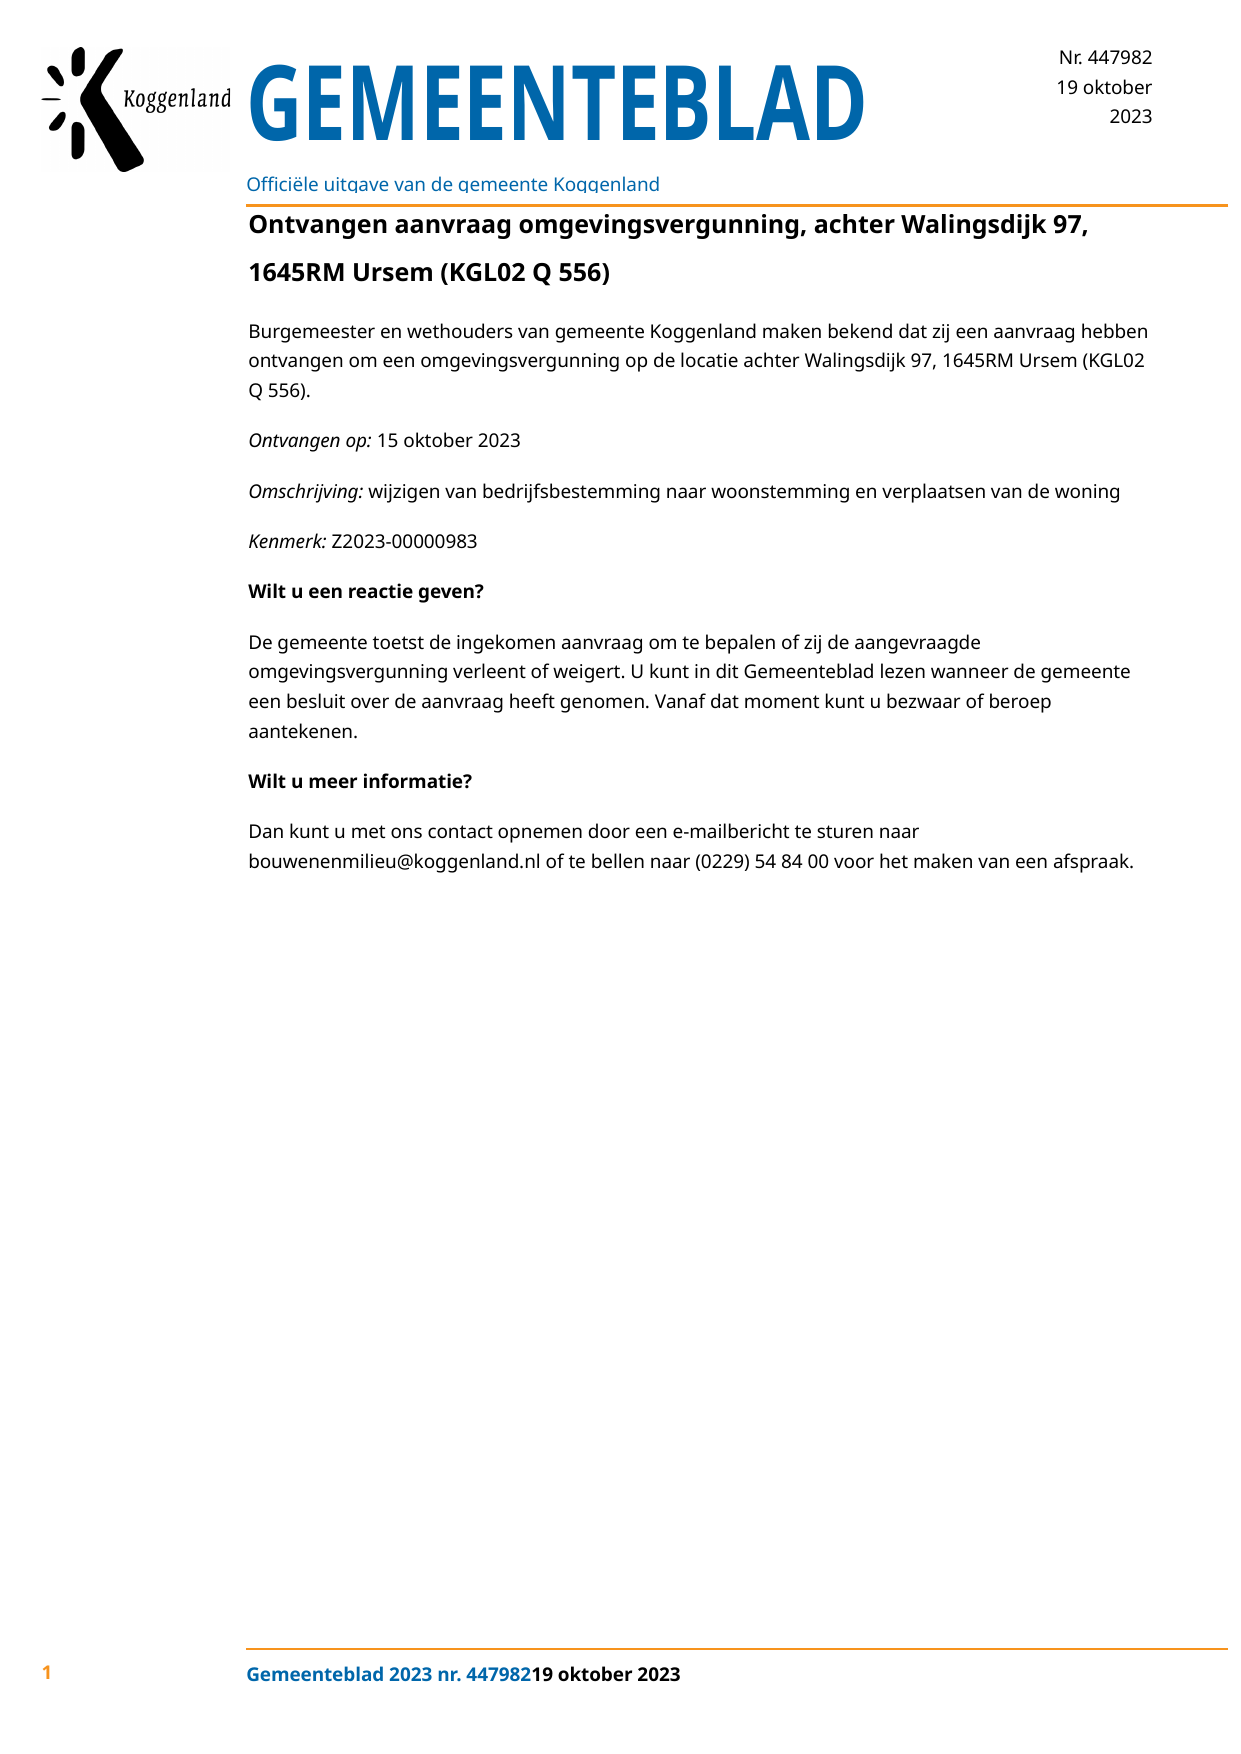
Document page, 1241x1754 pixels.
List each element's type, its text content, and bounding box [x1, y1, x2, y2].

text Ontvangen op: 15 oktober 2023 [248, 427, 1152, 453]
text De gemeente toetst de ingekomen aanvraag om te bepalen of zij de aangevraagde omgevingsvergunning verleent of weigert. U kunt in dit Gemeenteblad lezen wanneer de gemeente een besluit over de aanvraag heeft genomen. Vanaf dat moment kunt u bezwaar of beroep aantekenen. [248, 629, 1152, 744]
text Wilt u een reactie geven? [248, 579, 1152, 604]
text Ontvangen aanvraag omgevingsvergunning, achter Walingsdijk 97, 1645RM Ursem (KGL02 Q 556) [248, 207, 1152, 288]
text Wilt u meer informatie? [248, 768, 1152, 794]
text Omschrijving: wijzigen van bedrijfsbestemming naar woonstemming en verplaatsen van de woning [248, 478, 1152, 504]
text Dan kunt u met ons contact opnemen door een e-mailbericht te sturen naar bouwenenmilieu@koggenland.nl of te bellen naar (0229) 54 84 00 voor het maken van een afspraak. [248, 819, 1152, 874]
text Kenmerk: Z2023-00000983 [248, 528, 1152, 554]
picture [41, 47, 231, 172]
text Burgemeester en wethouders van gemeente Koggenland maken bekend dat zij een aanvraag hebben ontvangen om een omgevingsvergunning op de locatie achter Walingsdijk 97, 1645RM Ursem (KGL02 Q 556). [248, 318, 1152, 403]
